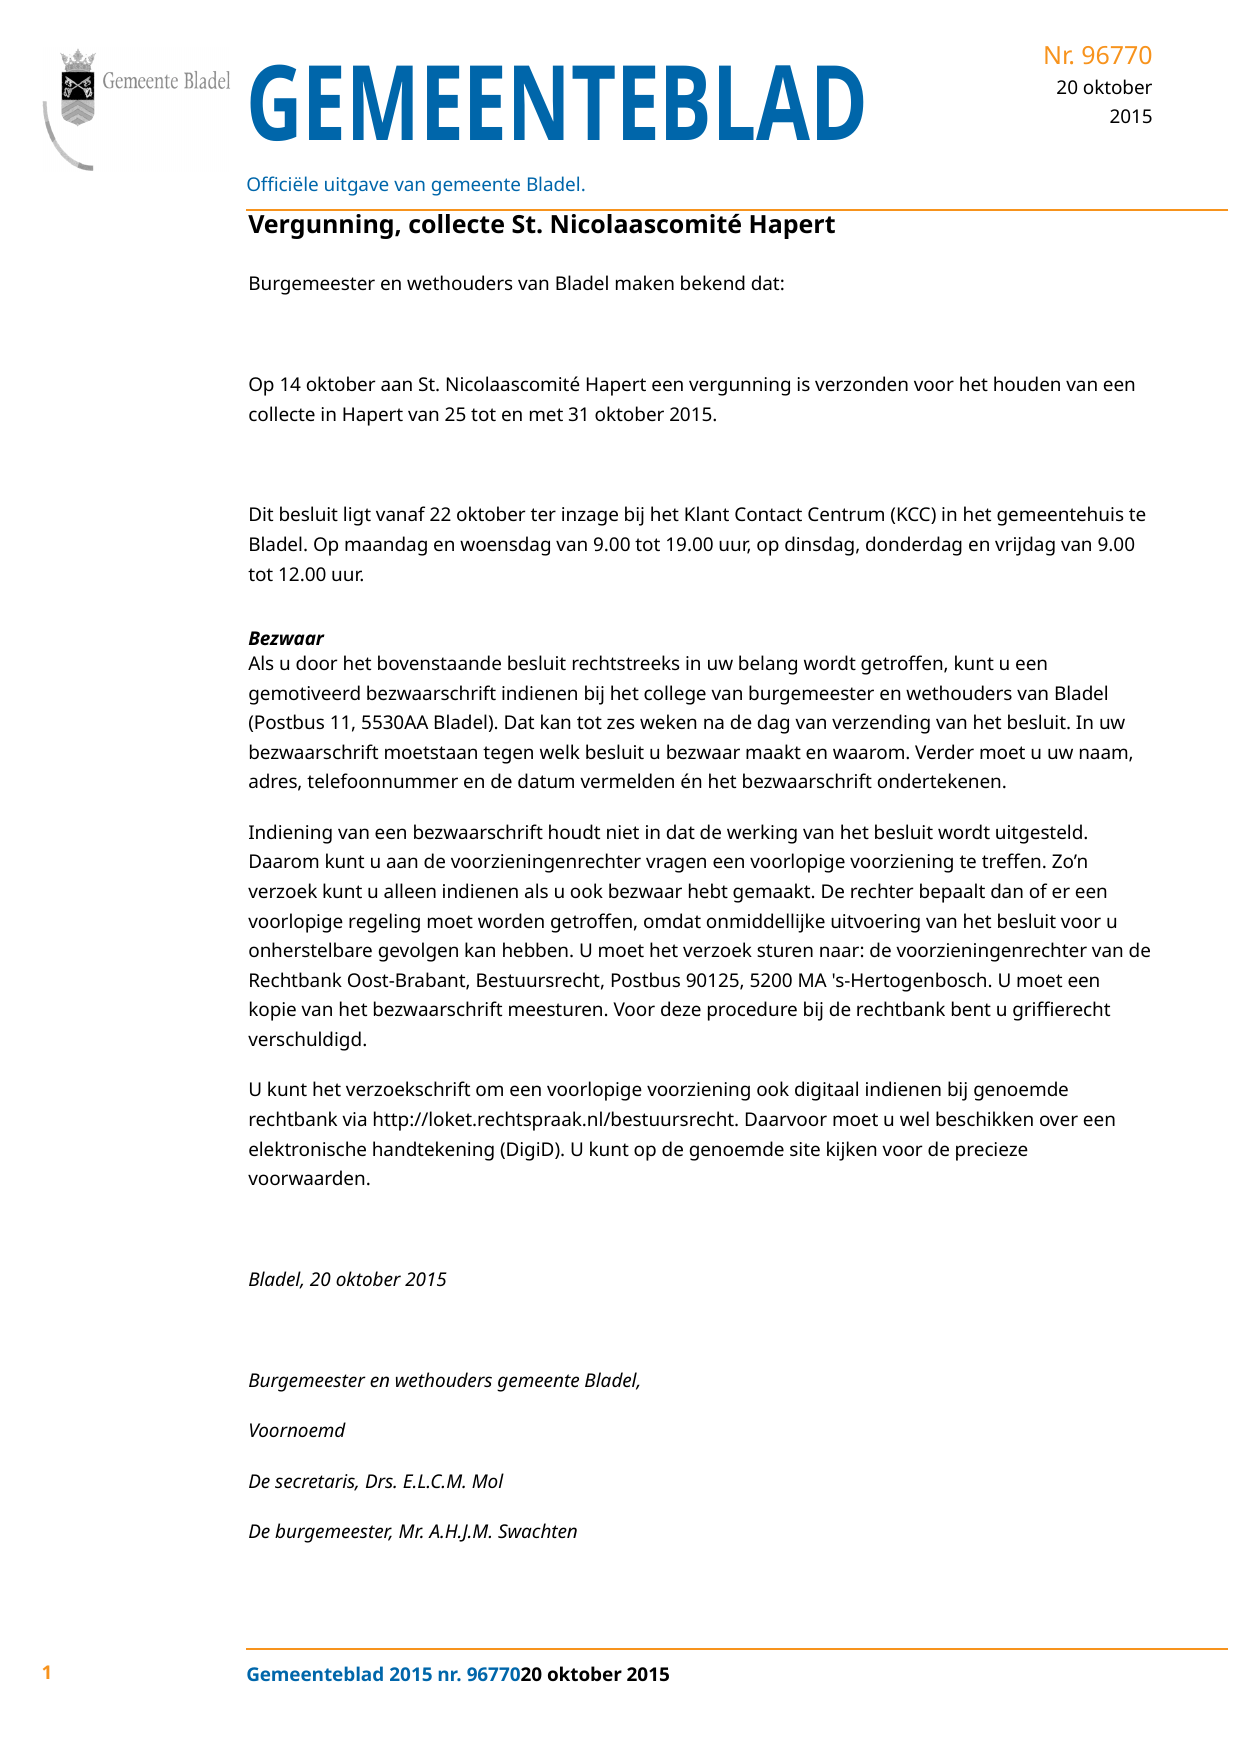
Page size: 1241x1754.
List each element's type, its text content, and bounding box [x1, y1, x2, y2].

text Vergunning, collecte St. Nicolaascomité Hapert [248, 211, 1152, 241]
text Op 14 oktober aan St. Nicolaascomité Hapert een vergunning is verzonden voor het houden van een collecte in Hapert van 25 tot en met 31 oktober 2015. [248, 371, 1152, 426]
text U kunt het verzoekschrift om een voorlopige voorziening ook digitaal indienen bij genoemde rechtbank via http://loket.rechtspraak.nl/bestuursrecht. Daarvoor moet u wel beschikken over een elektronische handtekening (DigiD). U kunt op de genoemde site kijken voor de precieze voorwaarden. [248, 1077, 1152, 1191]
text De secretaris, Drs. E.L.C.M. Mol [248, 1468, 1152, 1494]
text Als u door het bovenstaande besluit rechtstreeks in uw belang wordt getroffen, kunt u een gemotiveerd bezwaarschrift indienen bij het college van burgemeester en wethouders van Bladel (Postbus 11, 5530AA Bladel). Dat kan tot zes weken na de dag van verzending van het besluit. In uw bezwaarschrift moetstaan tegen welk besluit u bezwaar maakt en waarom. Verder moet u uw naam, adres, telefoonnummer en de datum vermelden én het bezwaarschrift ondertekenen. [248, 650, 1152, 794]
text Voornoemd [248, 1417, 1152, 1443]
text Burgemeester en wethouders gemeente Bladel, [248, 1367, 1152, 1393]
text Indiening van een bezwaarschrift houdt niet in dat de werking van het besluit wordt uitgesteld. Daarom kunt u aan de voorzieningenrechter vragen een voorlopige voorziening te treffen. Zo’n verzoek kunt u alleen indienen als u ook bezwaar hebt gemaakt. De rechter bepaalt dan of er een voorlopige regeling moet worden getroffen, omdat onmiddellijke uitvoering van het besluit voor u onherstelbare gevolgen kan hebben. U moet het verzoek sturen naar: de voorzieningenrechter van de Rechtbank Oost-Brabant, Bestuursrecht, Postbus 90125, 5200 MA 's-Hertogenbosch. U moet een kopie van het bezwaarschrift meesturen. Voor deze procedure bij de rechtbank bent u griffierecht verschuldigd. [248, 819, 1152, 1052]
text Bladel, 20 oktober 2015 [248, 1266, 1152, 1292]
text Bezwaar [248, 625, 1152, 650]
text De burgemeester, Mr. A.H.J.M. Swachten [248, 1518, 1152, 1544]
picture [41, 47, 231, 172]
text Burgemeester en wethouders van Bladel maken bekend dat: [248, 270, 1152, 296]
text Dit besluit ligt vanaf 22 oktober ter inzage bij het Klant Contact Centrum (KCC) in het gemeentehuis te Bladel. Op maandag en woensdag van 9.00 tot 19.00 uur, op dinsdag, donderdag en vrijdag van 9.00 tot 12.00 uur. [248, 502, 1152, 586]
